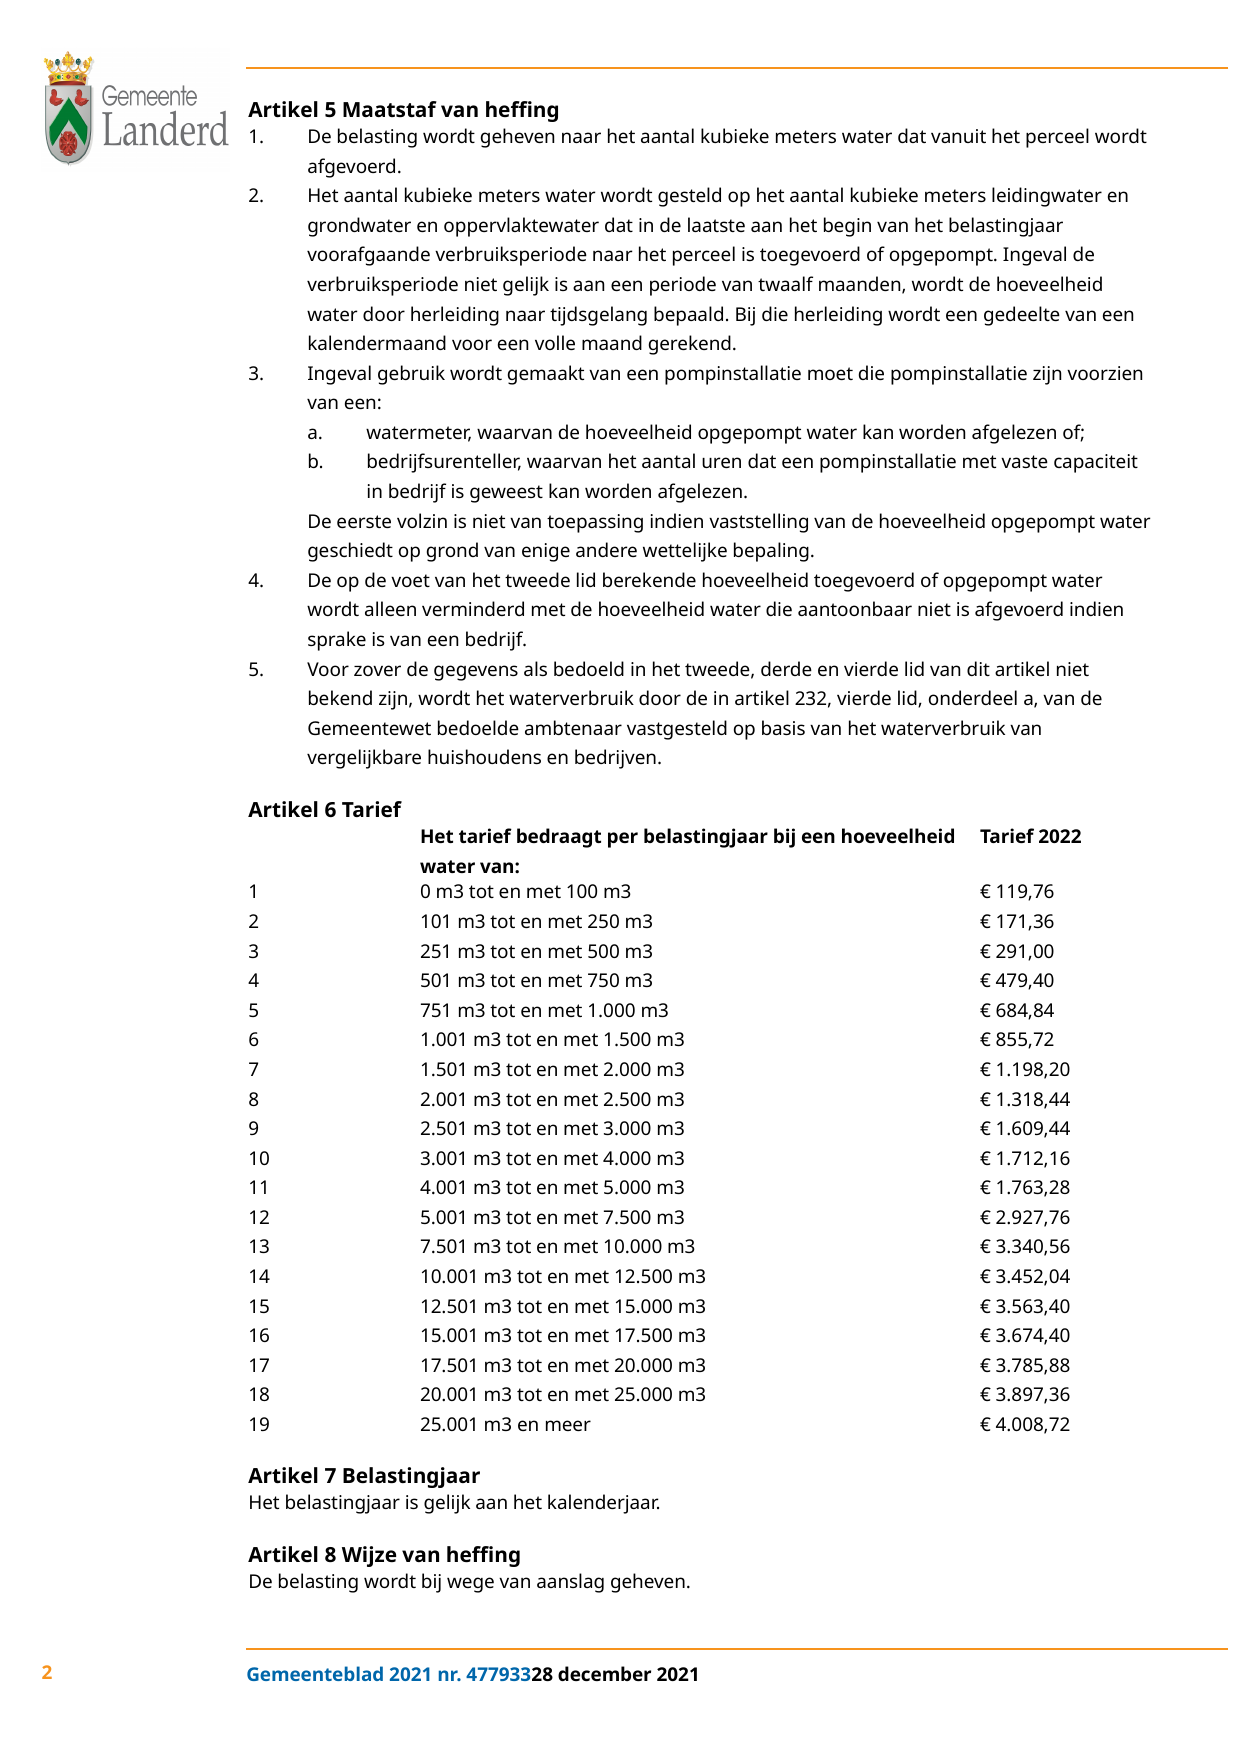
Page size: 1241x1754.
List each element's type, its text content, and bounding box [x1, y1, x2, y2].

list De op de voet van het tweede lid berekende hoeveelheid toegevoerd of opgepompt water wordt alleen verminderd met de hoeveelheid water die aantoonbaar niet is afgevoerd indien sprake is van een bedrijf. [248, 567, 1152, 652]
text Artikel 7 Belastingjaar [248, 1461, 1152, 1489]
table_cell € 119,76 € 171,36 € 291,00 € 479,40 € 684,84 € 855,72 € 1.198,20 € 1.318,44 € 1.609,44 € 1.712,16 € 1.763,28 € 2.927,76 € 3.340,56 € 3.452,04 € 3.563,40 € 3.674,40 € 3.785,88 € 3.897,36 € 4.008,72 [980, 879, 1152, 1437]
list Voor zover de gegevens als bedoeld in het tweede, derde en vierde lid van dit artikel niet bekend zijn, wordt het waterverbruik door de in artikel 232, vierde lid, onderdeel a, van de Gemeentewet bedoelde ambtenaar vastgesteld op basis van het waterverbruik van vergelijkbare huishoudens en bedrijven. [248, 656, 1152, 770]
text Artikel 6 Tarief [248, 795, 1152, 823]
table_header Tarief 2022 [980, 824, 1152, 879]
text Het belastingjaar is gelijk aan het kalenderjaar. [248, 1489, 1152, 1515]
text De belasting wordt bij wege van aanslag geheven. [248, 1568, 1152, 1594]
text Artikel 8 Wijze van heffing [248, 1540, 1152, 1568]
table_header [248, 824, 420, 879]
list De belasting wordt geheven naar het aantal kubieke meters water dat vanuit het perceel wordt afgevoerd. [248, 123, 1152, 178]
picture [41, 47, 231, 172]
table_cell 1 2 3 4 5 6 7 8 9 10 11 12 13 14 15 16 17 18 19 [248, 879, 420, 1437]
text Artikel 5 Maatstaf van heffing [248, 95, 1152, 123]
list bedrijfsurenteller, waarvan het aantal uren dat een pompinstallatie met vaste capaciteit in bedrijf is geweest kan worden afgelezen. [307, 449, 1152, 504]
list Het aantal kubieke meters water wordt gesteld op het aantal kubieke meters leidingwater en grondwater en oppervlaktewater dat in de laatste aan het begin van het belastingjaar voorafgaande verbruiksperiode naar het perceel is toegevoerd of opgepompt. Ingeval de verbruiksperiode niet gelijk is aan een periode van twaalf maanden, wordt de hoeveelheid water door herleiding naar tijdsgelang bepaald. Bij die herleiding wordt een gedeelte van een kalendermaand voor een volle maand gerekend. [248, 182, 1152, 356]
list watermeter, waarvan de hoeveelheid opgepompt water kan worden afgelezen of; [307, 419, 1152, 445]
table_cell 0 m3 tot en met 100 m3 101 m3 tot en met 250 m3 251 m3 tot en met 500 m3 501 m3 tot en met 750 m3 751 m3 tot en met 1.000 m3 1.001 m3 tot en met 1.500 m3 1.501 m3 tot en met 2.000 m3 2.001 m3 tot en met 2.500 m3 2.501 m3 tot en met 3.000 m3 3.001 m3 tot en met 4.000 m3 4.001 m3 tot en met 5.000 m3 5.001 m3 tot en met 7.500 m3 7.501 m3 tot en met 10.000 m3 10.001 m3 tot en met 12.500 m3 12.501 m3 tot en met 15.000 m3 15.001 m3 tot en met 17.500 m3 17.501 m3 tot en met 20.000 m3 20.001 m3 tot en met 25.000 m3 25.001 m3 en meer [420, 879, 980, 1437]
list De eerste volzin is niet van toepassing indien vaststelling van de hoeveelheid opgepompt water geschiedt op grond van enige andere wettelijke bepaling. [248, 508, 1152, 563]
table_header Het tarief bedraagt per belastingjaar bij een hoeveelheid water van: [420, 824, 980, 879]
list Ingeval gebruik wordt gemaakt van een pompinstallatie moet die pompinstallatie zijn voorzien van een: [248, 360, 1152, 415]
